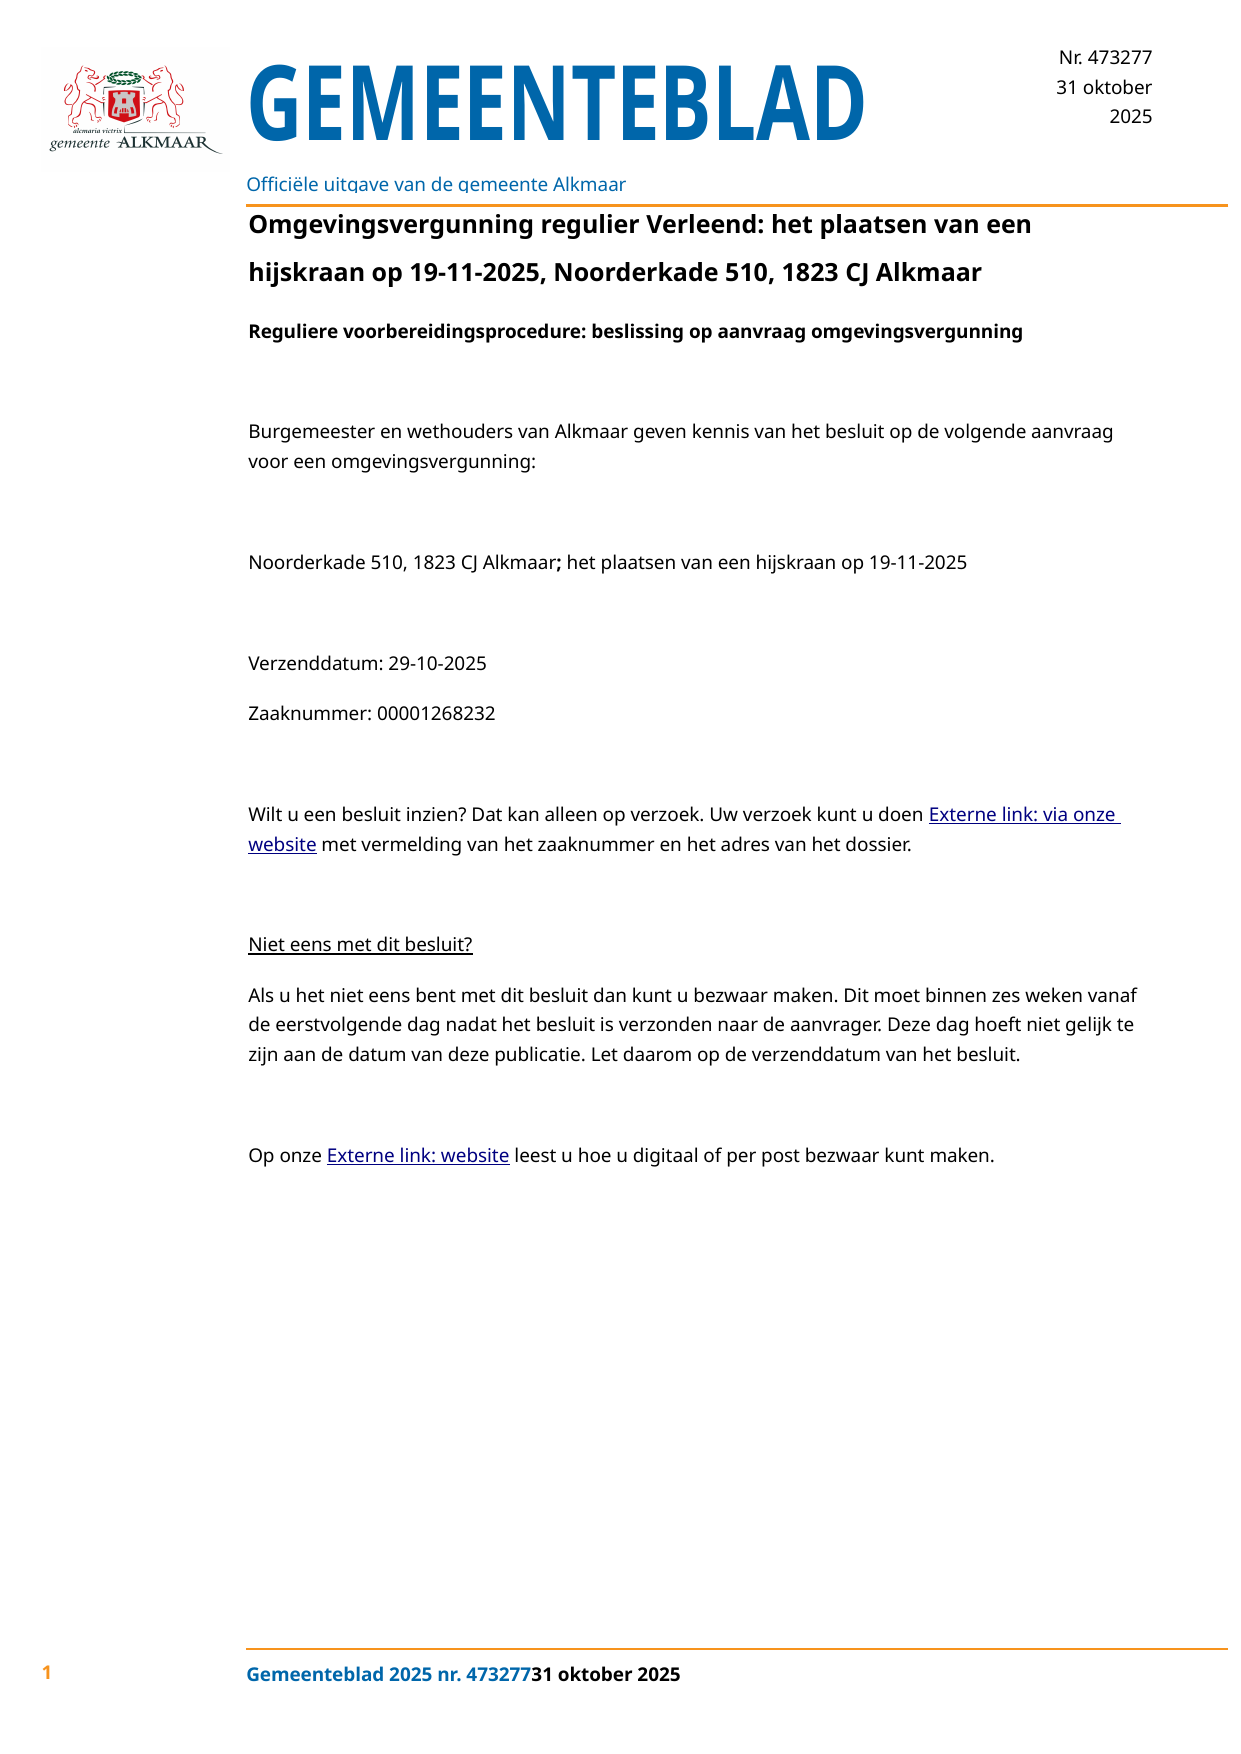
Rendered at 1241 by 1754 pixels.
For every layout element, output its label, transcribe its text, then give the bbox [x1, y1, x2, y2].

text Reguliere voorbereidingsprocedure: beslissing op aanvraag omgevingsvergunning [248, 318, 1152, 344]
text Burgemeester en wethouders van Alkmaar geven kennis van het besluit op de volgende aanvraag voor een omgevingsvergunning: [248, 419, 1152, 474]
text Verzenddatum: 29-10-2025 [248, 650, 1152, 676]
text Noorderkade 510, 1823 CJ Alkmaar; het plaatsen van een hijskraan op 19-11-2025 [248, 549, 1152, 575]
text Op onze Externe link: website leest u hoe u digitaal of per post bezwaar kunt maken. [248, 1142, 1152, 1168]
picture [41, 47, 231, 172]
text Als u het niet eens bent met dit besluit dan kunt u bezwaar maken. Dit moet binnen zes weken vanaf de eerstvolgende dag nadat het besluit is verzonden naar de aanvrager. Deze dag hoeft niet gelijk te zijn aan de datum van deze publicatie. Let daarom op de verzenddatum van het besluit. [248, 982, 1152, 1067]
text Niet eens met dit besluit? [248, 932, 1152, 957]
text Omgevingsvergunning regulier Verleend: het plaatsen van een hijskraan op 19-11-2025, Noorderkade 510, 1823 CJ Alkmaar [248, 207, 1152, 288]
text Zaaknummer: 00001268232 [248, 700, 1152, 726]
text Wilt u een besluit inzien? Dat kan alleen op verzoek. Uw verzoek kunt u doen Externe link: via onze website met vermelding van het zaaknummer en het adres van het dossier. [248, 801, 1152, 857]
